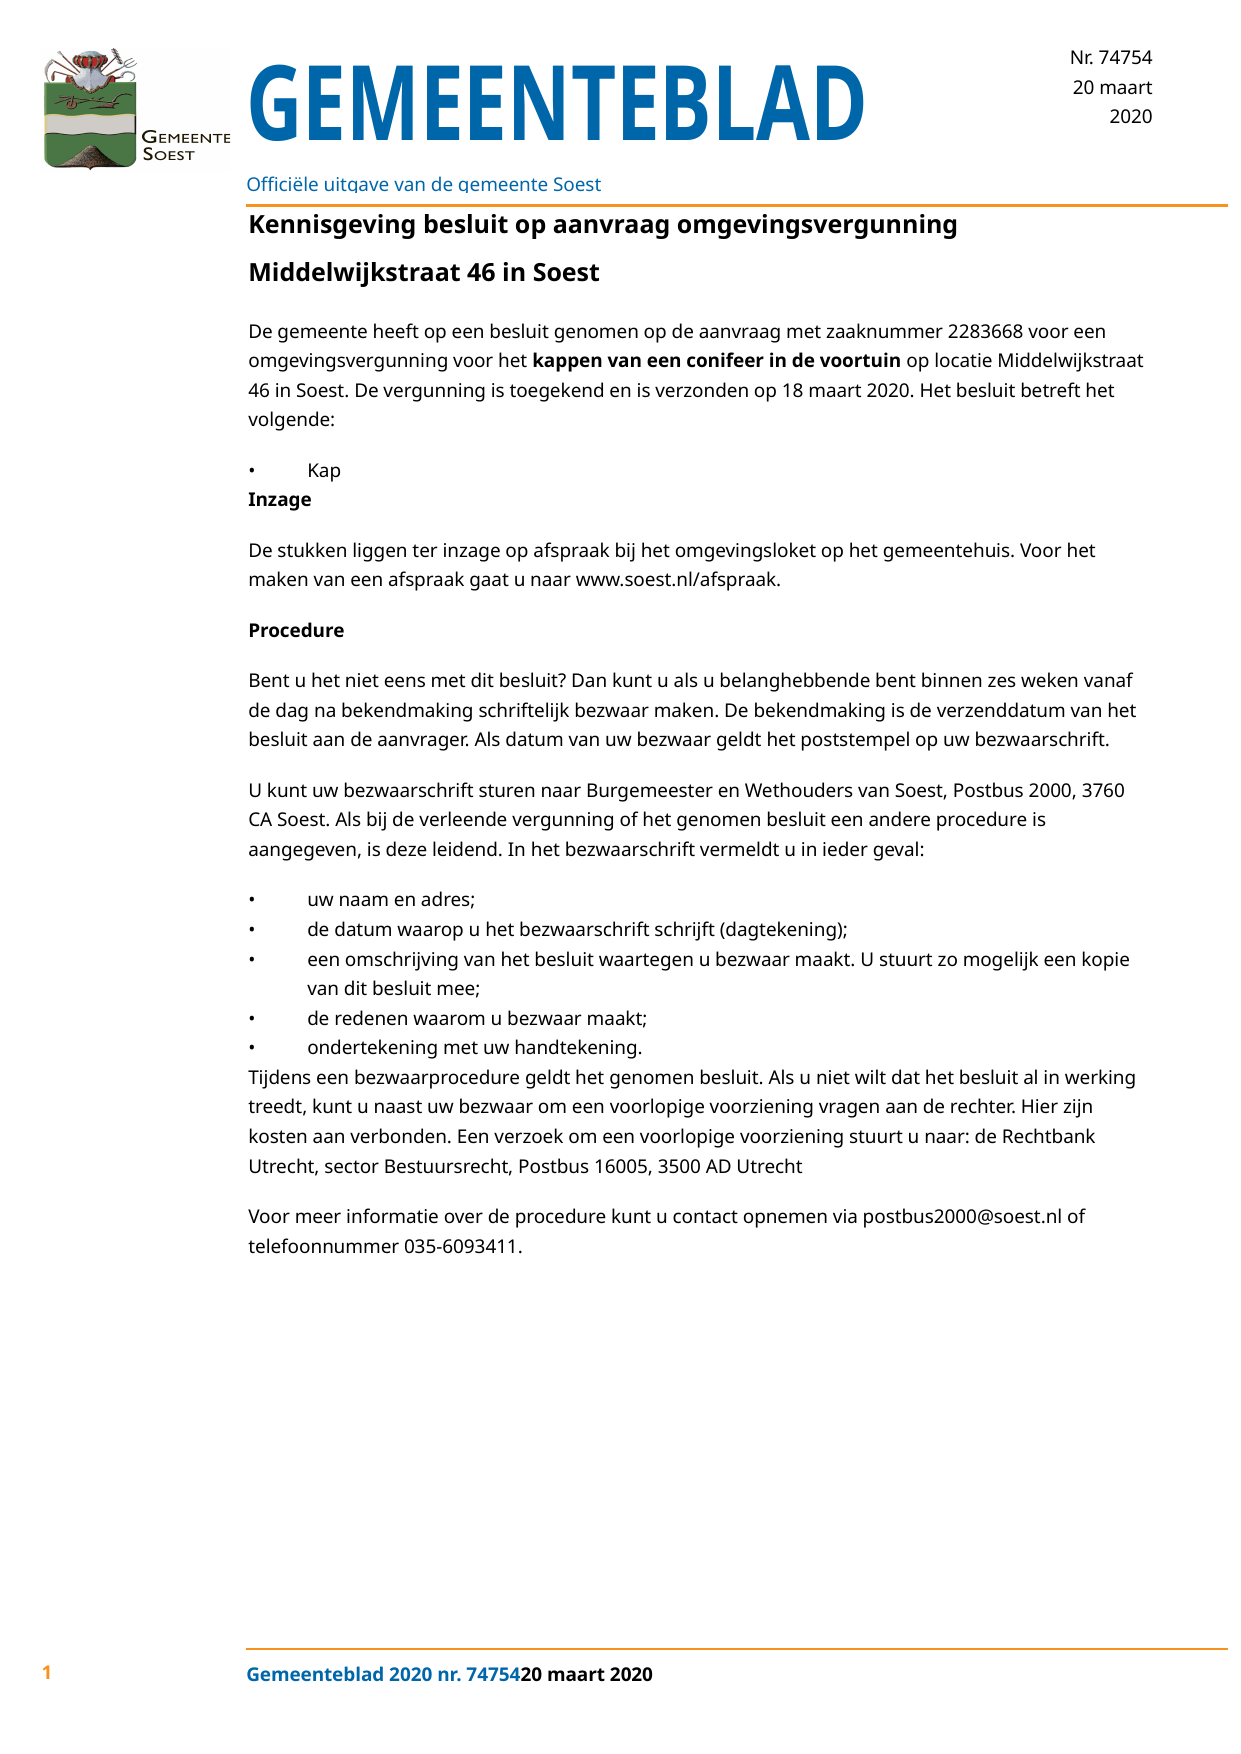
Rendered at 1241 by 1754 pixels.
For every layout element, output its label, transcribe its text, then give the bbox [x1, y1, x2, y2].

text Inzage [248, 487, 1152, 512]
picture [41, 47, 231, 172]
text Bent u het niet eens met dit besluit? Dan kunt u als u belanghebbende bent binnen zes weken vanaf de dag na bekendmaking schriftelijk bezwaar maken. De bekendmaking is de verzenddatum van het besluit aan de aanvrager. Als datum van uw bezwaar geldt het poststempel op uw bezwaarschrift. [248, 667, 1152, 752]
list ondertekening met uw handtekening. [248, 1034, 1152, 1060]
text De stukken liggen ter inzage op afspraak bij het omgevingsloket op het gemeentehuis. Voor het maken van een afspraak gaat u naar www.soest.nl/afspraak. [248, 537, 1152, 592]
list uw naam en adres; [248, 887, 1152, 912]
text Procedure [248, 617, 1152, 643]
text Voor meer informatie over de procedure kunt u contact opnemen via postbus2000@soest.nl of telefoonnummer 035-6093411. [248, 1203, 1152, 1259]
text Kennisgeving besluit op aanvraag omgevingsvergunning Middelwijkstraat 46 in Soest [248, 207, 1152, 288]
list de datum waarop u het bezwaarschrift schrijft (dagtekening); [248, 916, 1152, 942]
text Tijdens een bezwaarprocedure geldt het genomen besluit. Als u niet wilt dat het besluit al in werking treedt, kunt u naast uw bezwaar om een voorlopige voorziening vragen aan de rechter. Hier zijn kosten aan verbonden. Een verzoek om een voorlopige voorziening stuurt u naar: de Rechtbank Utrecht, sector Bestuursrecht, Postbus 16005, 3500 AD Utrecht [248, 1064, 1152, 1179]
list de redenen waarom u bezwaar maakt; [248, 1005, 1152, 1031]
text U kunt uw bezwaarschrift sturen naar Burgemeester en Wethouders van Soest, Postbus 2000, 3760 CA Soest. Als bij de verleende vergunning of het genomen besluit een andere procedure is aangegeven, is deze leidend. In het bezwaarschrift vermeldt u in ieder geval: [248, 777, 1152, 862]
list een omschrijving van het besluit waartegen u bezwaar maakt. U stuurt zo mogelijk een kopie van dit besluit mee; [248, 946, 1152, 1001]
list Kap [248, 457, 1152, 483]
text De gemeente heeft op een besluit genomen op de aanvraag met zaaknummer 2283668 voor een omgevingsvergunning voor het kappen van een conifeer in de voortuin op locatie Middelwijkstraat 46 in Soest. De vergunning is toegekend en is verzonden op 18 maart 2020. Het besluit betreft het volgende: [248, 318, 1152, 432]
